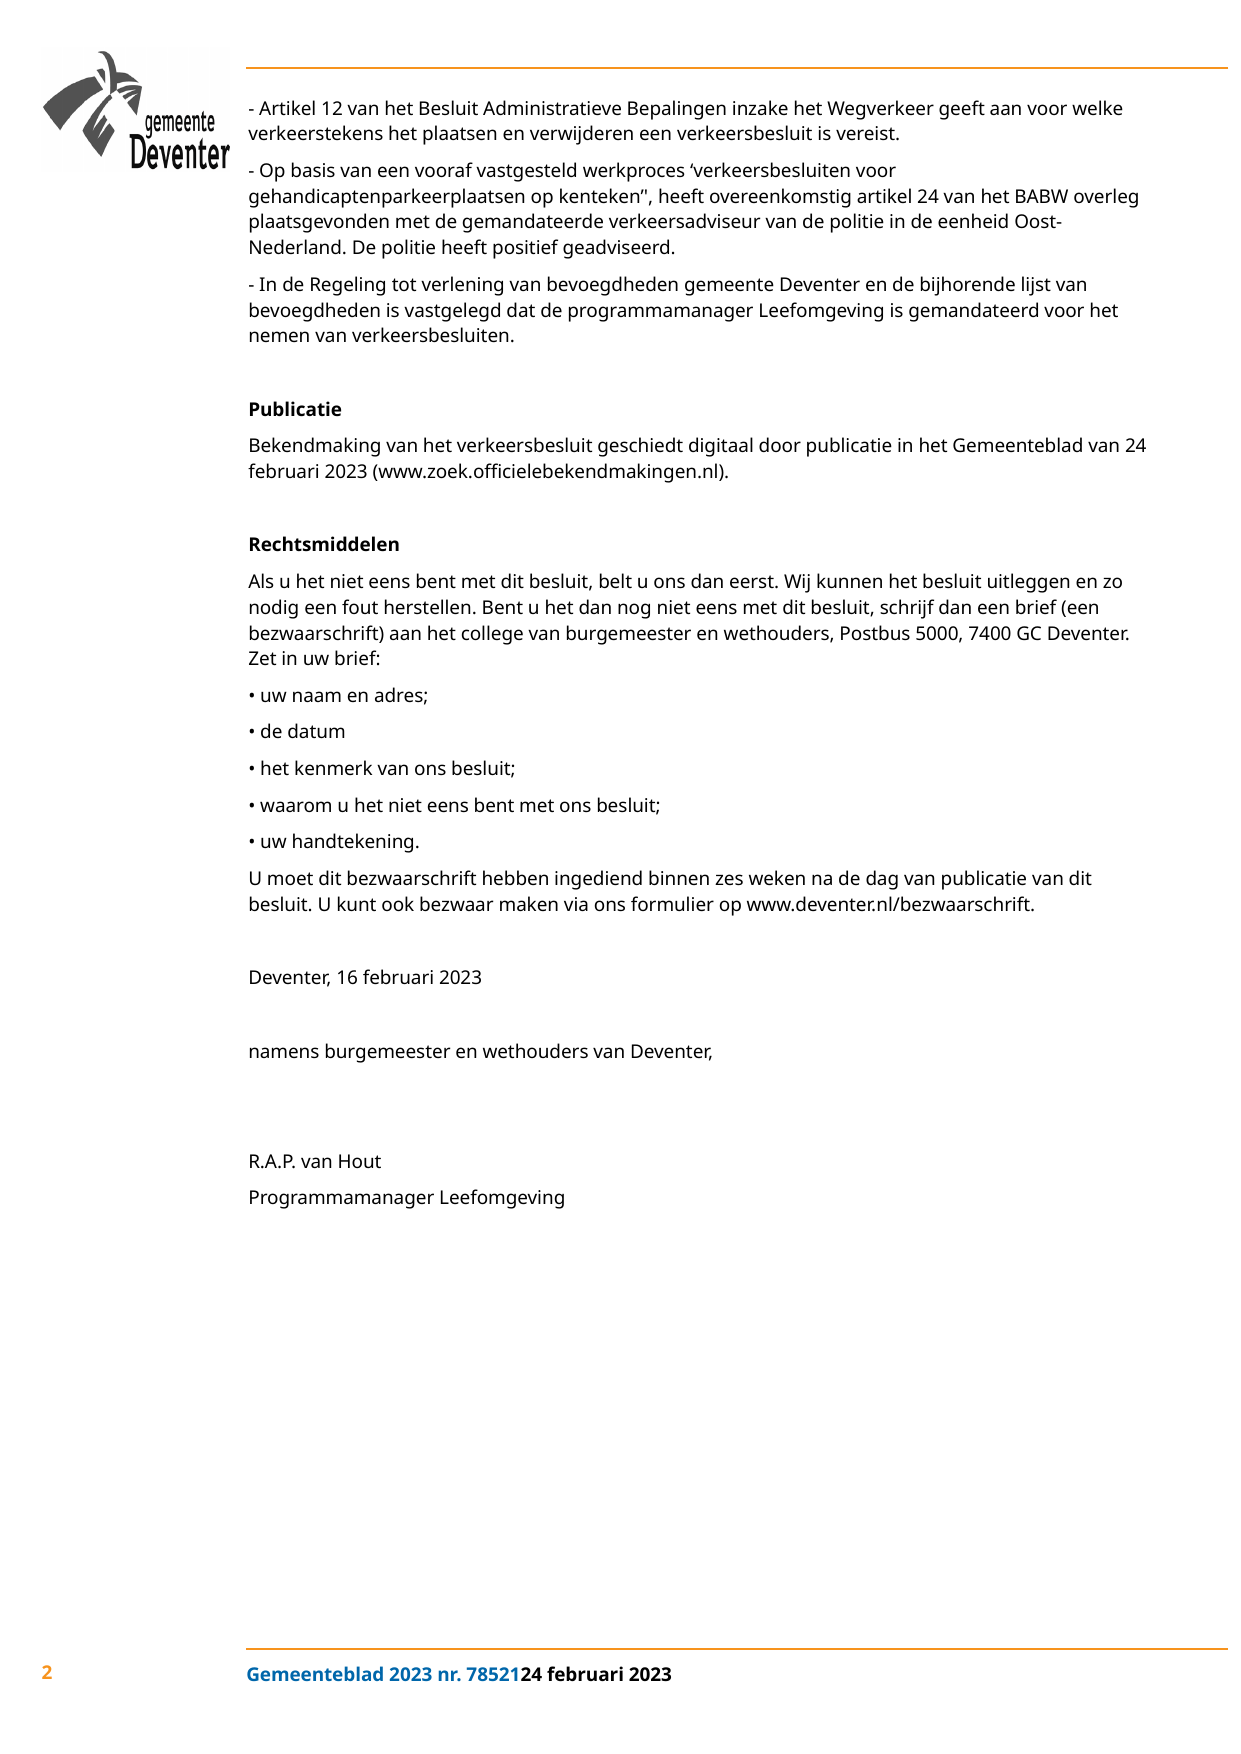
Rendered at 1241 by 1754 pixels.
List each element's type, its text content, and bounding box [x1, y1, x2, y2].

text • het kenmerk van ons besluit; [248, 755, 1152, 781]
text - In de Regeling tot verlening van bevoegdheden gemeente Deventer en de bijhorende lijst van bevoegdheden is vastgelegd dat de programmamanager Leefomgeving is gemandateerd voor het nemen van verkeersbesluiten. [248, 271, 1152, 348]
text Deventer, 16 februari 2023 [248, 964, 1152, 990]
text Bekendmaking van het verkeersbesluit geschiedt digitaal door publicatie in het Gemeenteblad van 24 februari 2023 (www.zoek.officielebekendmakingen.nl). [248, 432, 1152, 484]
text Publicatie [248, 396, 1152, 422]
text • uw handtekening. [248, 829, 1152, 854]
text - Op basis van een vooraf vastgesteld werkproces ‘verkeersbesluiten voor gehandicaptenparkeerplaatsen op kenteken’', heeft overeenkomstig artikel 24 van het BABW overleg plaatsgevonden met de gemandateerde verkeersadviseur van de politie in de eenheid Oost-Nederland. De politie heeft positief geadviseerd. [248, 157, 1152, 260]
picture [41, 47, 231, 172]
text Rechtsmiddelen [248, 532, 1152, 557]
text • waarom u het niet eens bent met ons besluit; [248, 792, 1152, 818]
text - Artikel 12 van het Besluit Administratieve Bepalingen inzake het Wegverkeer geeft aan voor welke verkeerstekens het plaatsen en verwijderen een verkeersbesluit is vereist. [248, 95, 1152, 146]
text • de datum [248, 719, 1152, 744]
text R.A.P. van Hout [248, 1148, 1152, 1173]
text namens burgemeester en wethouders van Deventer, [248, 1038, 1152, 1063]
text Programmamanager Leefomgeving [248, 1184, 1152, 1210]
text • uw naam en adres; [248, 682, 1152, 708]
text Als u het niet eens bent met dit besluit, belt u ons dan eerst. Wij kunnen het besluit uitleggen en zo nodig een fout herstellen. Bent u het dan nog niet eens met dit besluit, schrijf dan een brief (een bezwaarschrift) aan het college van burgemeester en wethouders, Postbus 5000, 7400 GC Deventer. Zet in uw brief: [248, 568, 1152, 671]
text U moet dit bezwaarschrift hebben ingediend binnen zes weken na de dag van publicatie van dit besluit. U kunt ook bezwaar maken via ons formulier op www.deventer.nl/bezwaarschrift. [248, 865, 1152, 917]
